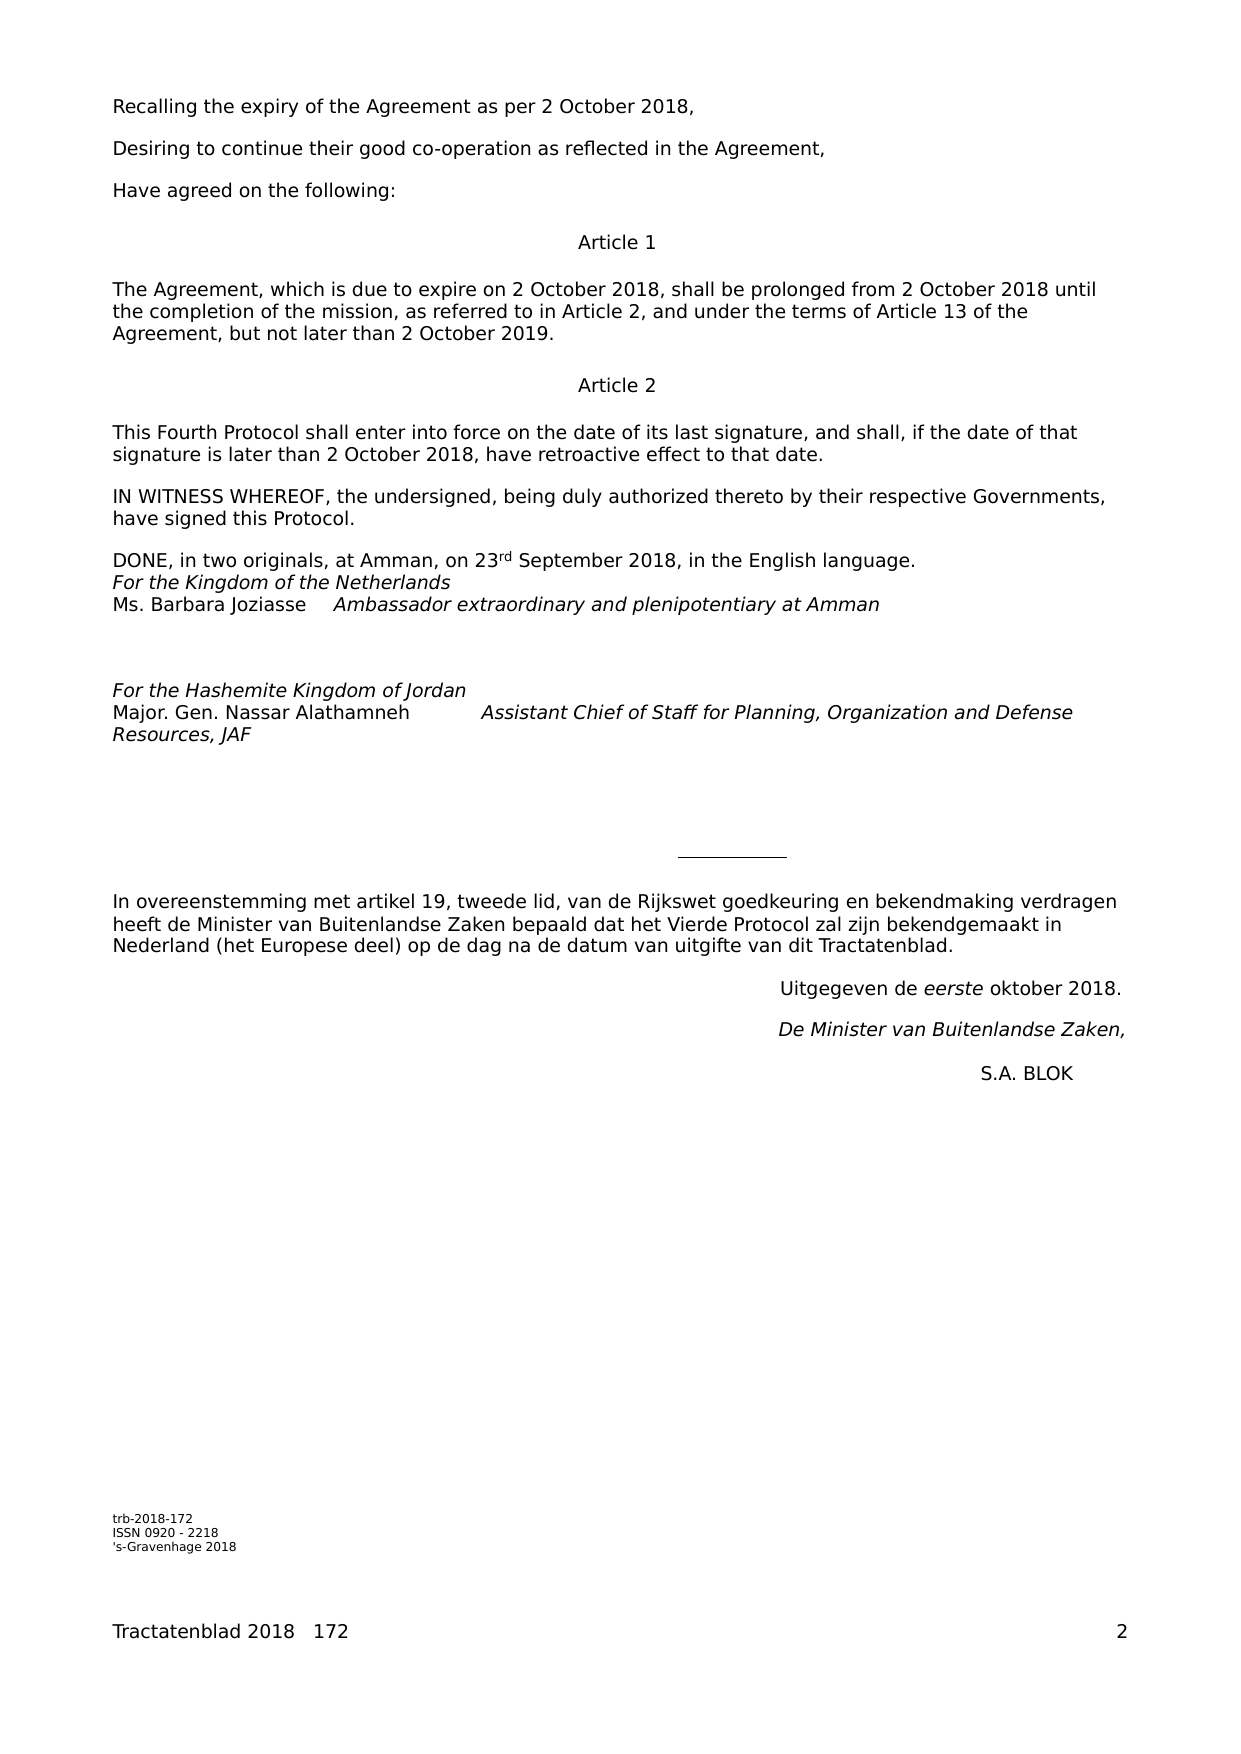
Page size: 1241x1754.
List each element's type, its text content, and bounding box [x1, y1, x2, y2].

text In overeenstemming met artikel 19, tweede lid, van de Rijkswet goedkeuring en bekendmaking verdragen heeft de Minister van Buitenlandse Zaken bepaald dat het Vierde Protocol zal zijn bekendgemaakt in Nederland (het Europese deel) op de dag na de datum van uitgifte van dit Tractatenblad. [112, 891, 1128, 957]
text For the Kingdom of the Netherlands Ms. Barbara Joziasse Ambassador extraordinary and plenipotentiary at Amman [112, 572, 1128, 659]
subtitle Article 1 [112, 232, 1128, 254]
text Have agreed on the following: [112, 180, 1128, 202]
text ISSN 0920 - 2218 [112, 1526, 346, 1540]
text De Minister van Buitenlandse Zaken, S.A. BLOK [112, 1019, 1128, 1085]
text This Fourth Protocol shall enter into force on the date of its last signature, and shall, if the date of that signature is later than 2 October 2018, have retroactive effect to that date. [112, 422, 1128, 466]
text IN WITNESS WHEREOF, the undersigned, being duly authorized thereto by their respective Governments, have signed this Protocol. [112, 486, 1128, 530]
text 's-Gravenhage 2018 [112, 1540, 346, 1554]
text For the Hashemite Kingdom of Jordan Major. Gen. Nassar Alathamneh Assistant Chief of Staff for Planning, Organization and Defense Resources, JAF [112, 679, 1128, 789]
text Uitgegeven de eerste oktober 2018. [112, 977, 1128, 999]
text Desiring to continue their good co-operation as reflected in the Agreement, [112, 138, 1128, 160]
text DONE, in two originals, at Amman, on 23rd September 2018, in the English language. [112, 550, 1128, 572]
text The Agreement, which is due to expire on 2 October 2018, shall be prolonged from 2 October 2018 until the completion of the mission, as referred to in Article 2, and under the terms of Article 13 of the Agreement, but not later than 2 October 2019. [112, 279, 1128, 345]
text Recalling the expiry of the Agreement as per 2 October 2018, [112, 96, 1128, 118]
subtitle Article 2 [112, 375, 1128, 397]
text trb-2018-172 [112, 1512, 346, 1526]
